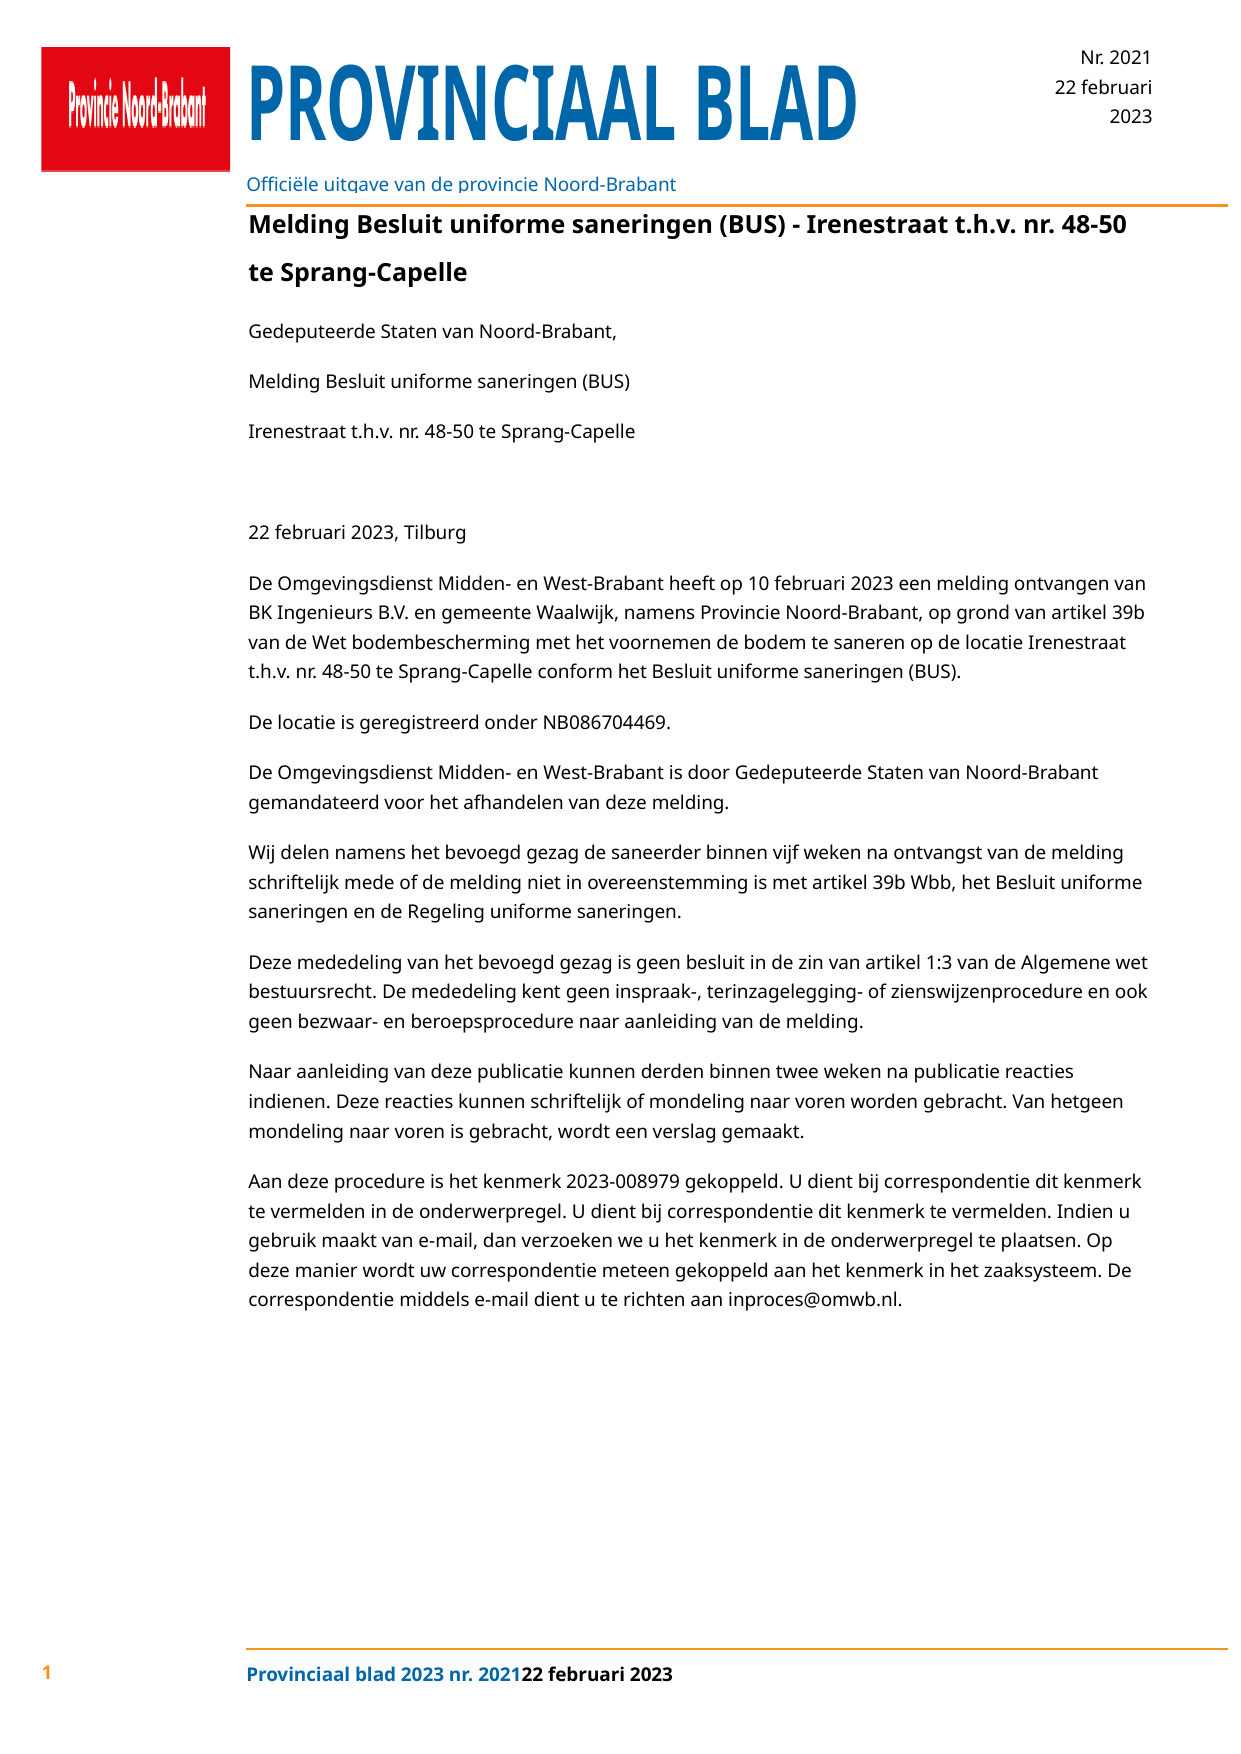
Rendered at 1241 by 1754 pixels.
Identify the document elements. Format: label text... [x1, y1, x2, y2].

text De locatie is geregistreerd onder NB086704469. [248, 709, 1152, 735]
text Deze mededeling van het bevoegd gezag is geen besluit in de zin van artikel 1:3 van de Algemene wet bestuursrecht. De mededeling kent geen inspraak-, terinzagelegging- of zienswijzenprocedure en ook geen bezwaar- en beroepsprocedure naar aanleiding van de melding. [248, 949, 1152, 1034]
text 22 februari 2023, Tilburg [248, 519, 1152, 545]
text De Omgevingsdienst Midden- en West-Brabant is door Gedeputeerde Staten van Noord-Brabant gemandateerd voor het afhandelen van deze melding. [248, 759, 1152, 815]
text Gedeputeerde Staten van Noord-Brabant, [248, 318, 1152, 344]
text De Omgevingsdienst Midden- en West-Brabant heeft op 10 februari 2023 een melding ontvangen van BK Ingenieurs B.V. en gemeente Waalwijk, namens Provincie Noord-Brabant, op grond van artikel 39b van de Wet bodembescherming met het voornemen de bodem te saneren op de locatie Irenestraat t.h.v. nr. 48-50 te Sprang-Capelle conform het Besluit uniforme saneringen (BUS). [248, 570, 1152, 684]
text Melding Besluit uniforme saneringen (BUS) [248, 368, 1152, 394]
text Naar aanleiding van deze publicatie kunnen derden binnen twee weken na publicatie reacties indienen. Deze reacties kunnen schriftelijk of mondeling naar voren worden gebracht. Van hetgeen mondeling naar voren is gebracht, wordt een verslag gemaakt. [248, 1059, 1152, 1144]
text Irenestraat t.h.v. nr. 48-50 te Sprang-Capelle [248, 419, 1152, 444]
text Melding Besluit uniforme saneringen (BUS) - Irenestraat t.h.v. nr. 48-50 te Sprang-Capelle [248, 207, 1152, 288]
text Aan deze procedure is het kenmerk 2023-008979 gekoppeld. U dient bij correspondentie dit kenmerk te vermelden in de onderwerpregel. U dient bij correspondentie dit kenmerk te vermelden. Indien u gebruik maakt van e-mail, dan verzoeken we u het kenmerk in de onderwerpregel te plaatsen. Op deze manier wordt uw correspondentie meteen gekoppeld aan het kenmerk in het zaaksysteem. De correspondentie middels e-mail dient u te richten aan inproces@omwb.nl. [248, 1168, 1152, 1312]
text Wij delen namens het bevoegd gezag de saneerder binnen vijf weken na ontvangst van de melding schriftelijk mede of de melding niet in overeenstemming is met artikel 39b Wbb, het Besluit uniforme saneringen en de Regeling uniforme saneringen. [248, 839, 1152, 924]
picture [41, 47, 231, 172]
